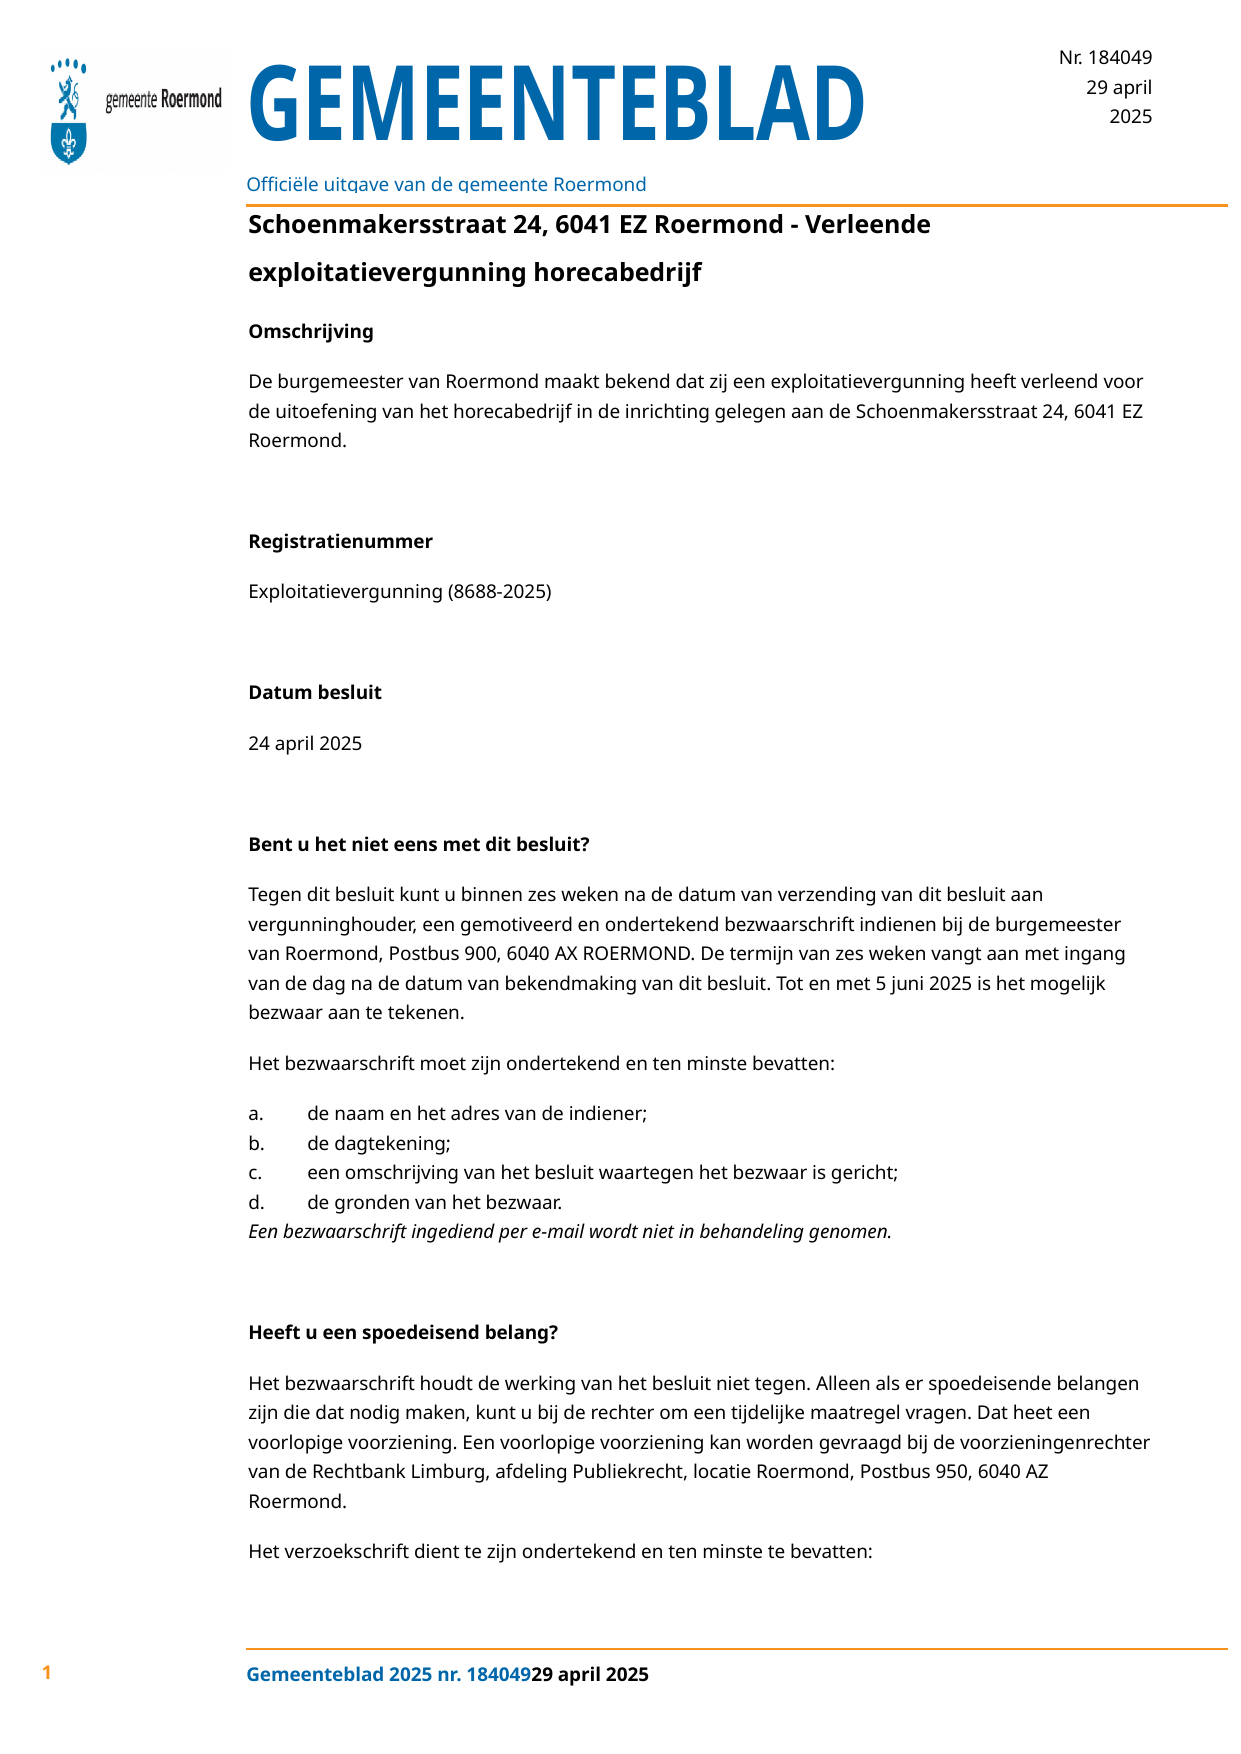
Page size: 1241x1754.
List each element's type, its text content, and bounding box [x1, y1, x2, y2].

text Omschrijving [248, 318, 1152, 344]
list de gronden van het bezwaar. [248, 1189, 1152, 1215]
text Datum besluit [248, 679, 1152, 705]
text Registratienummer [248, 528, 1152, 554]
text Het bezwaarschrift moet zijn ondertekend en ten minste bevatten: [248, 1050, 1152, 1076]
text Het verzoekschrift dient te zijn ondertekend en ten minste te bevatten: [248, 1539, 1152, 1564]
text Schoenmakersstraat 24, 6041 EZ Roermond - Verleende exploitatievergunning horecabedrijf [248, 207, 1152, 288]
text Heeft u een spoedeisend belang? [248, 1319, 1152, 1345]
text De burgemeester van Roermond maakt bekend dat zij een exploitatievergunning heeft verleend voor de uitoefening van het horecabedrijf in de inrichting gelegen aan de Schoenmakersstraat 24, 6041 EZ Roermond. [248, 368, 1152, 453]
list een omschrijving van het besluit waartegen het bezwaar is gericht; [248, 1159, 1152, 1185]
text Exploitatievergunning (8688-2025) [248, 579, 1152, 604]
list de dagtekening; [248, 1130, 1152, 1156]
text 24 april 2025 [248, 730, 1152, 756]
list de naam en het adres van de indiener; [248, 1100, 1152, 1126]
text Een bezwaarschrift ingediend per e-mail wordt niet in behandeling genomen. [248, 1219, 1152, 1244]
text Het bezwaarschrift houdt de werking van het besluit niet tegen. Alleen als er spoedeisende belangen zijn die dat nodig maken, kunt u bij de rechter om een tijdelijke maatregel vragen. Dat heet een voorlopige voorziening. Een voorlopige voorziening kan worden gevraagd bij de voorzieningenrechter van de Rechtbank Limburg, afdeling Publiekrecht, locatie Roermond, Postbus 950, 6040 AZ Roermond. [248, 1370, 1152, 1514]
text Tegen dit besluit kunt u binnen zes weken na de datum van verzending van dit besluit aan vergunninghouder, een gemotiveerd en ondertekend bezwaarschrift indienen bij de burgemeester van Roermond, Postbus 900, 6040 AX ROERMOND. De termijn van zes weken vangt aan met ingang van de dag na de datum van bekendmaking van dit besluit. Tot en met 5 juni 2025 is het mogelijk bezwaar aan te tekenen. [248, 881, 1152, 1025]
picture [41, 47, 231, 172]
text Bent u het niet eens met dit besluit? [248, 831, 1152, 857]
